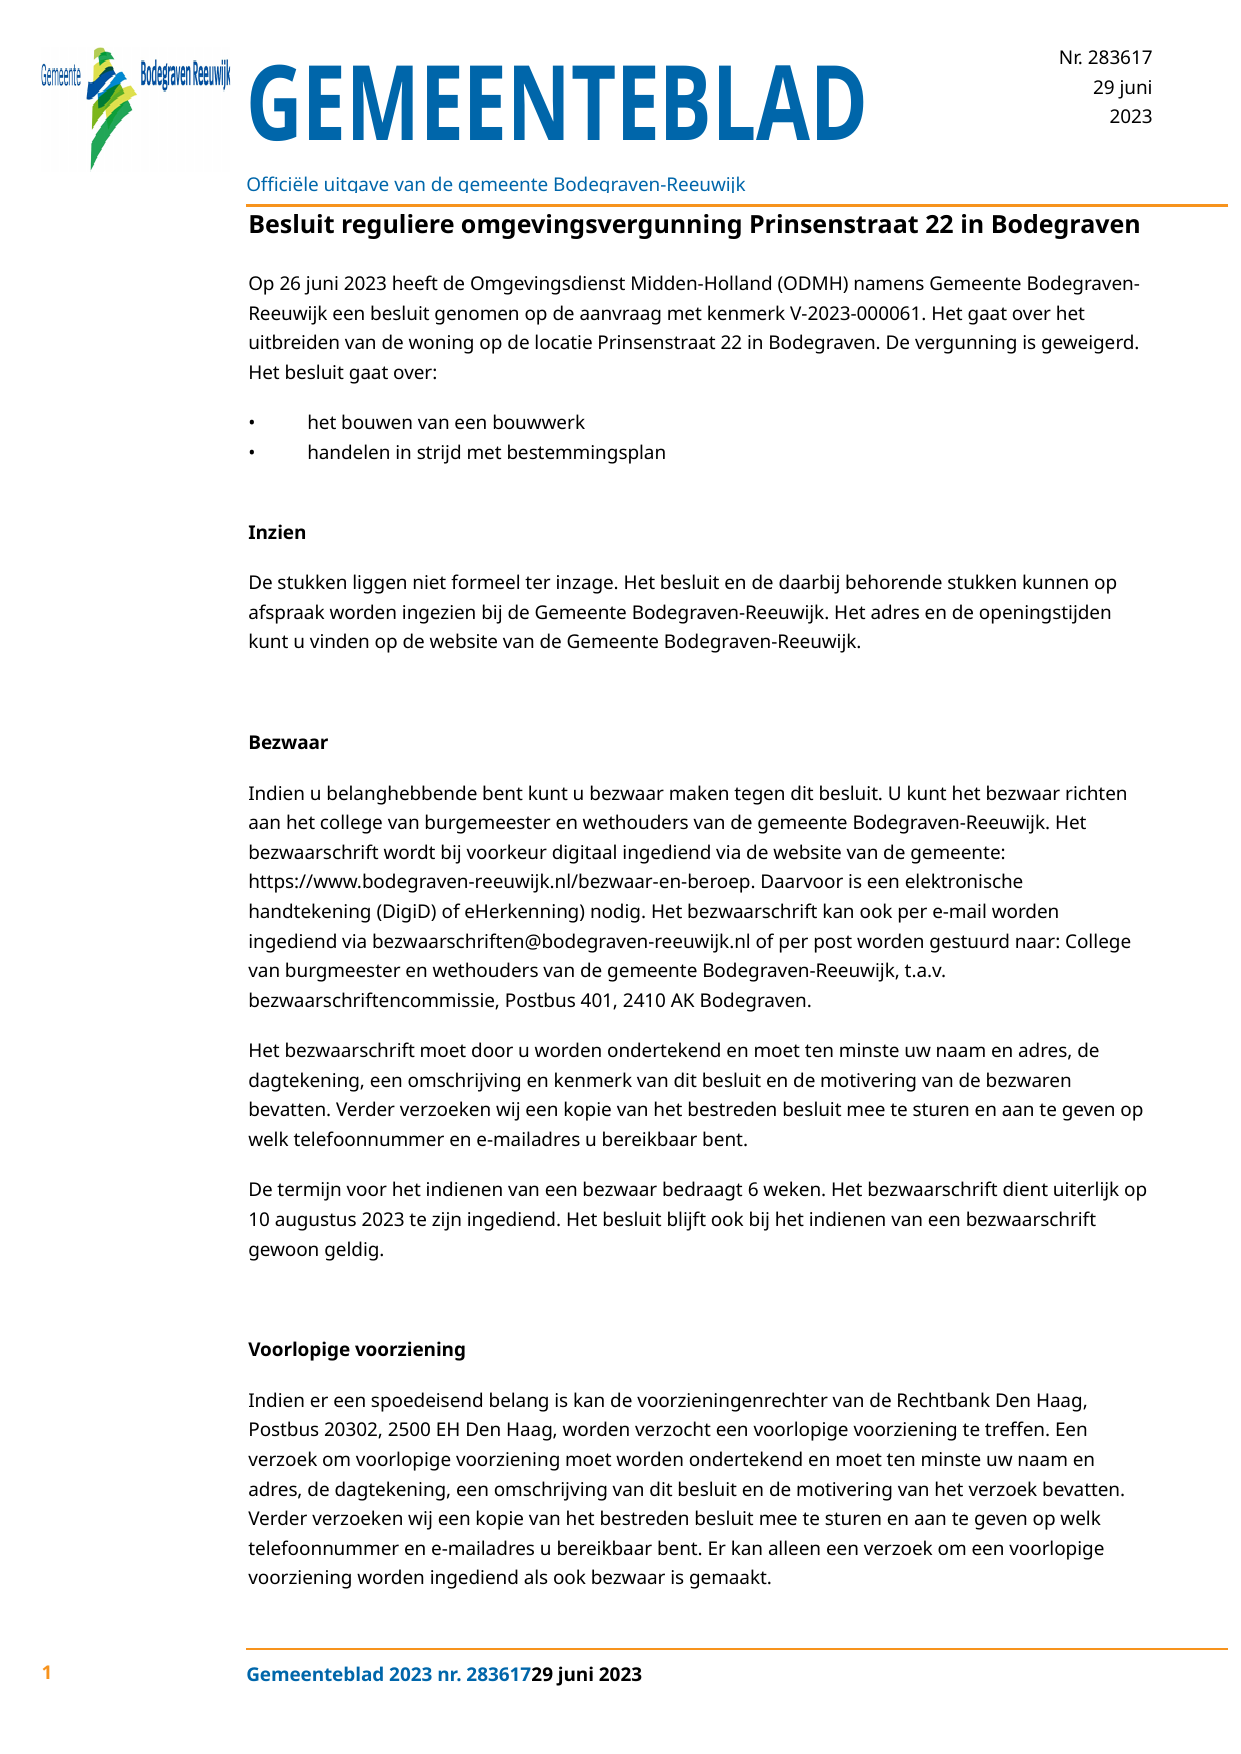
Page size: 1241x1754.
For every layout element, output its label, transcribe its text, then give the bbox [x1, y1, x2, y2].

text Indien u belanghebbende bent kunt u bezwaar maken tegen dit besluit. U kunt het bezwaar richten aan het college van burgemeester en wethouders van de gemeente Bodegraven-Reeuwijk. Het bezwaarschrift wordt bij voorkeur digitaal ingediend via de website van de gemeente: https://www.bodegraven-reeuwijk.nl/bezwaar-en-beroep. Daarvoor is een elektronische handtekening (DigiD) of eHerkenning) nodig. Het bezwaarschrift kan ook per e-mail worden ingediend via bezwaarschriften@bodegraven-reeuwijk.nl of per post worden gestuurd naar: College van burgmeester en wethouders van de gemeente Bodegraven-Reeuwijk, t.a.v. bezwaarschriftencommissie, Postbus 401, 2410 AK Bodegraven. [248, 780, 1152, 1013]
text De termijn voor het indienen van een bezwaar bedraagt 6 weken. Het bezwaarschrift dient uiterlijk op 10 augustus 2023 te zijn ingediend. Het besluit blijft ook bij het indienen van een bezwaarschrift gewoon geldig. [248, 1177, 1152, 1261]
text Op 26 juni 2023 heeft de Omgevingsdienst Midden-Holland (ODMH) namens Gemeente Bodegraven-Reeuwijk een besluit genomen op de aanvraag met kenmerk V-2023-000061. Het gaat over het uitbreiden van de woning op de locatie Prinsenstraat 22 in Bodegraven. De vergunning is geweigerd. Het besluit gaat over: [248, 270, 1152, 385]
text De stukken liggen niet formeel ter inzage. Het besluit en de daarbij behorende stukken kunnen op afspraak worden ingezien bij de Gemeente Bodegraven-Reeuwijk. Het adres en de openingstijden kunt u vinden op de website van de Gemeente Bodegraven-Reeuwijk. [248, 569, 1152, 654]
list het bouwen van een bouwwerk [248, 409, 1152, 435]
text Het bezwaarschrift moet door u worden ondertekend en moet ten minste uw naam en adres, de dagtekening, een omschrijving en kenmerk van dit besluit en de motivering van de bezwaren bevatten. Verder verzoeken wij een kopie van het bestreden besluit mee te sturen en aan te geven op welk telefoonnummer en e-mailadres u bereikbaar bent. [248, 1037, 1152, 1152]
text Inzien [248, 519, 1152, 545]
text Besluit reguliere omgevingsvergunning Prinsenstraat 22 in Bodegraven [248, 207, 1152, 241]
picture [41, 47, 231, 172]
list handelen in strijd met bestemmingsplan [248, 439, 1152, 465]
text Voorlopige voorziening [248, 1337, 1152, 1362]
text Bezwaar [248, 729, 1152, 755]
text Indien er een spoedeisend belang is kan de voorzieningenrechter van de Rechtbank Den Haag, Postbus 20302, 2500 EH Den Haag, worden verzocht een voorlopige voorziening te treffen. Een verzoek om voorlopige voorziening moet worden ondertekend en moet ten minste uw naam en adres, de dagtekening, een omschrijving van dit besluit en de motivering van het verzoek bevatten. Verder verzoeken wij een kopie van het bestreden besluit mee te sturen en aan te geven op welk telefoonnummer en e-mailadres u bereikbaar bent. Er kan alleen een verzoek om een voorlopige voorziening worden ingediend als ook bezwaar is gemaakt. [248, 1387, 1152, 1590]
